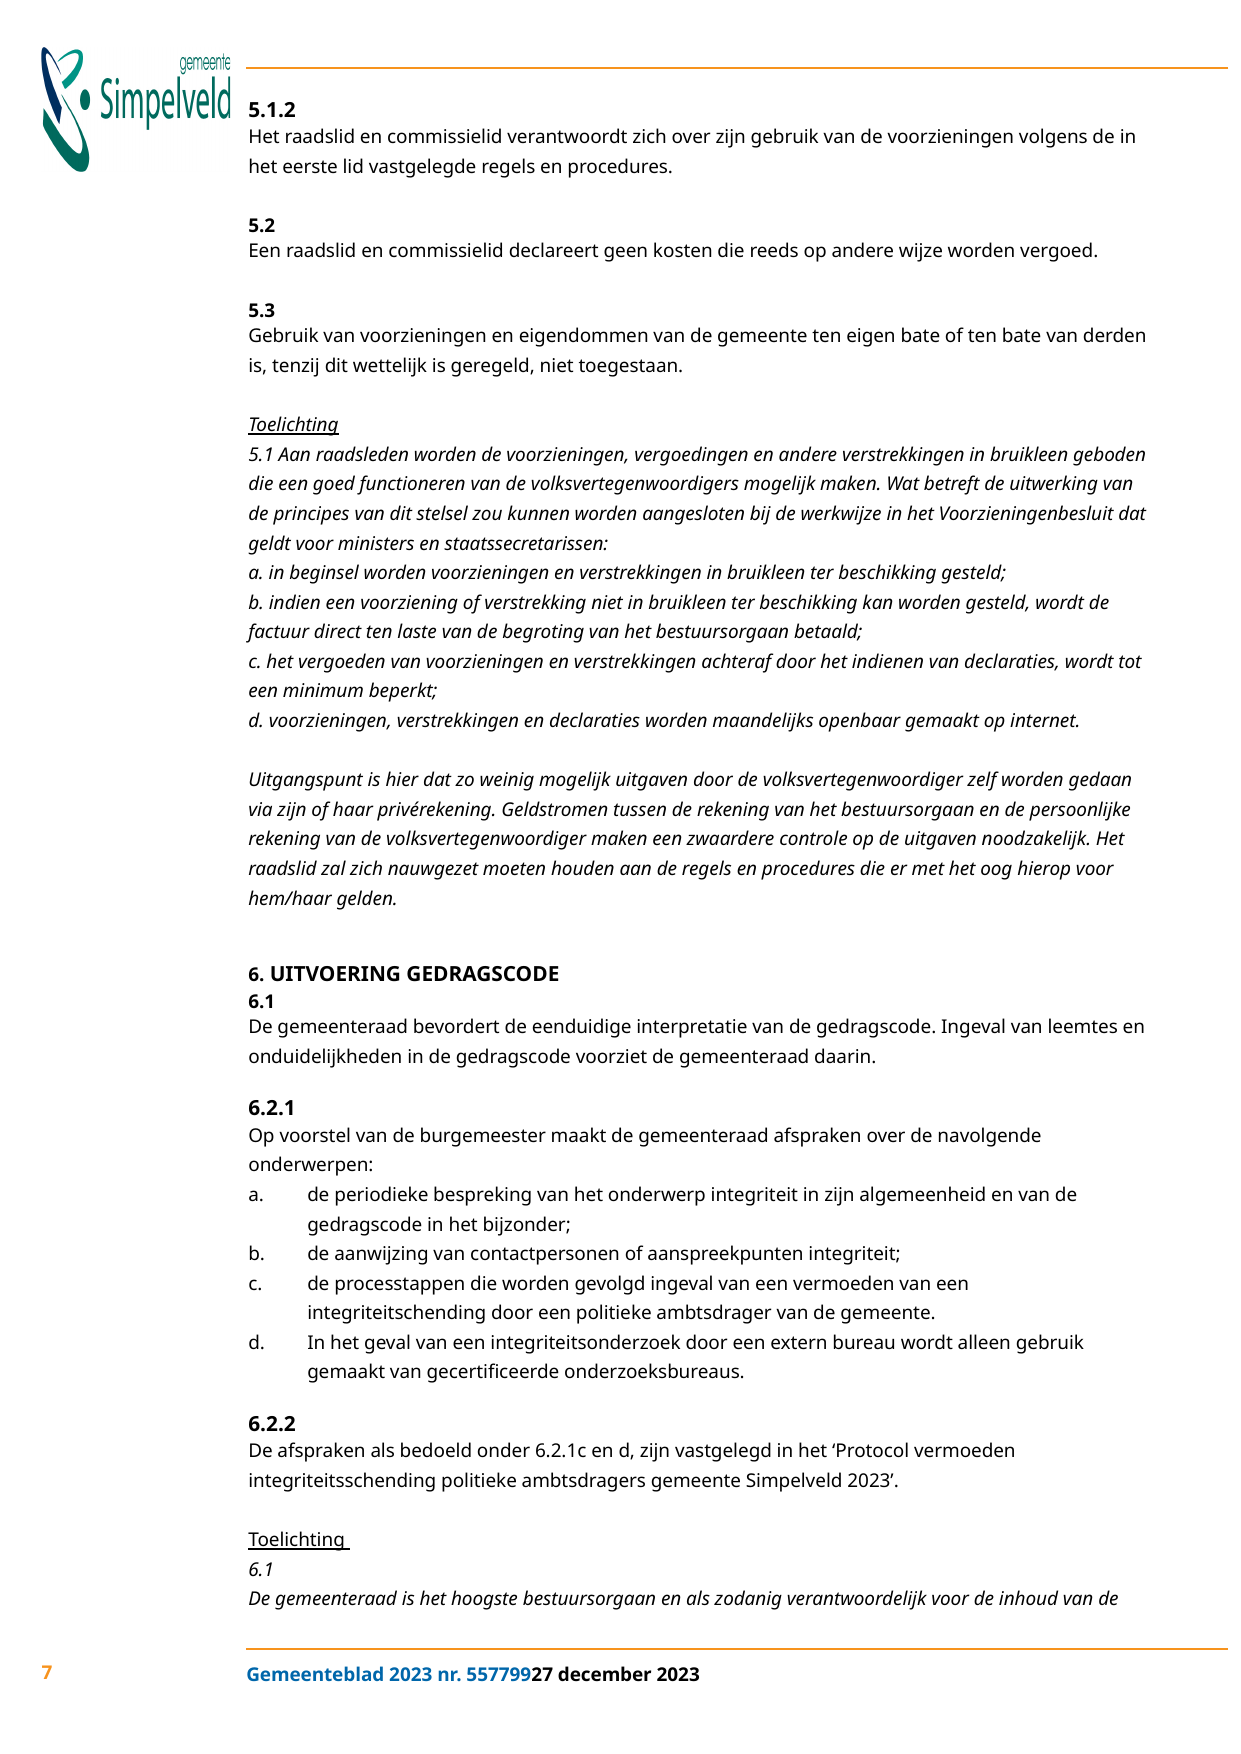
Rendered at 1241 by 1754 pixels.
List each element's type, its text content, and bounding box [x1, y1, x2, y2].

text 6.2.1 [248, 1093, 1152, 1122]
text De gemeenteraad bevordert de eenduidige interpretatie van de gedragscode. Ingeval van leemtes en onduidelijkheden in de gedragscode voorziet de gemeenteraad daarin. [248, 1013, 1152, 1069]
text 6.2.2 [248, 1409, 1152, 1437]
list In het geval van een integriteitsonderzoek door een extern bureau wordt alleen gebruik gemaakt van gecertificeerde onderzoeksbureaus. [248, 1329, 1152, 1384]
text Een raadslid en commissielid declareert geen kosten die reeds op andere wijze worden vergoed. [248, 238, 1152, 263]
picture [41, 47, 231, 172]
text De afspraken als bedoeld onder 6.2.1c en d, zijn vastgelegd in het ‘Protocol vermoeden integriteitsschending politieke ambtsdragers gemeente Simpelveld 2023’. [248, 1437, 1152, 1493]
list de aanwijzing van contactpersonen of aanspreekpunten integriteit; [248, 1240, 1152, 1266]
text 6.1 [248, 988, 1152, 1013]
table_header Toelichting 5.1 Aan raadsleden worden de voorzieningen, vergoedingen en andere verstrekkingen in bruikleen geboden die een goed functioneren van de volksvertegenwoordigers mogelijk maken. Wat betreft de uitwerking van de principes van dit stelsel zou kunnen worden aangesloten bij de werkwijze in het Voorzieningenbesluit dat geldt voor ministers en staatssecretarissen: a. in beginsel worden voorzieningen en verstrekkingen in bruikleen ter beschikking gesteld; b. indien een voorziening of verstrekking niet in bruikleen ter beschikking kan worden gesteld, wordt de factuur direct ten laste van de begroting van het bestuursorgaan betaald; c. het vergoeden van voorzieningen en verstrekkingen achteraf door het indienen van declaraties, wordt tot een minimum beperkt; d. voorzieningen, verstrekkingen en declaraties worden maandelijks openbaar gemaakt op internet. Uitgangspunt is hier dat zo weinig mogelijk uitgaven door de volksvertegenwoordiger zelf worden gedaan via zijn of haar privérekening. Geldstromen tussen de rekening van het bestuursorgaan en de persoonlijke rekening van de volksvertegenwoordiger maken een zwaardere controle op de uitgaven noodzakelijk. Het raadslid zal zich nauwgezet moeten houden aan de regels en procedures die er met het oog hierop voor hem/haar gelden. [248, 411, 1152, 911]
list de periodieke bespreking van het onderwerp integriteit in zijn algemeenheid en van de gedragscode in het bijzonder; [248, 1181, 1152, 1236]
text 5.2 [248, 212, 1152, 238]
text 5.1.2 [248, 95, 1152, 123]
text Op voorstel van de burgemeester maakt de gemeenteraad afspraken over de navolgende onderwerpen: [248, 1122, 1152, 1177]
text 5.3 [248, 297, 1152, 323]
text Het raadslid en commissielid verantwoordt zich over zijn gebruik van de voorzieningen volgens de in het eerste lid vastgelegde regels en procedures. [248, 123, 1152, 178]
table_header Toelichting 6.1 De gemeenteraad is het hoogste bestuursorgaan en als zodanig verantwoordelijk voor de inhoud van de [248, 1526, 1152, 1611]
text Gebruik van voorzieningen en eigendommen van de gemeente ten eigen bate of ten bate van derden is, tenzij dit wettelijk is geregeld, niet toegestaan. [248, 323, 1152, 378]
text 6. UITVOERING GEDRAGSCODE [248, 959, 1152, 988]
list de processtappen die worden gevolgd ingeval van een vermoeden van een integriteitschending door een politieke ambtsdrager van de gemeente. [248, 1270, 1152, 1325]
